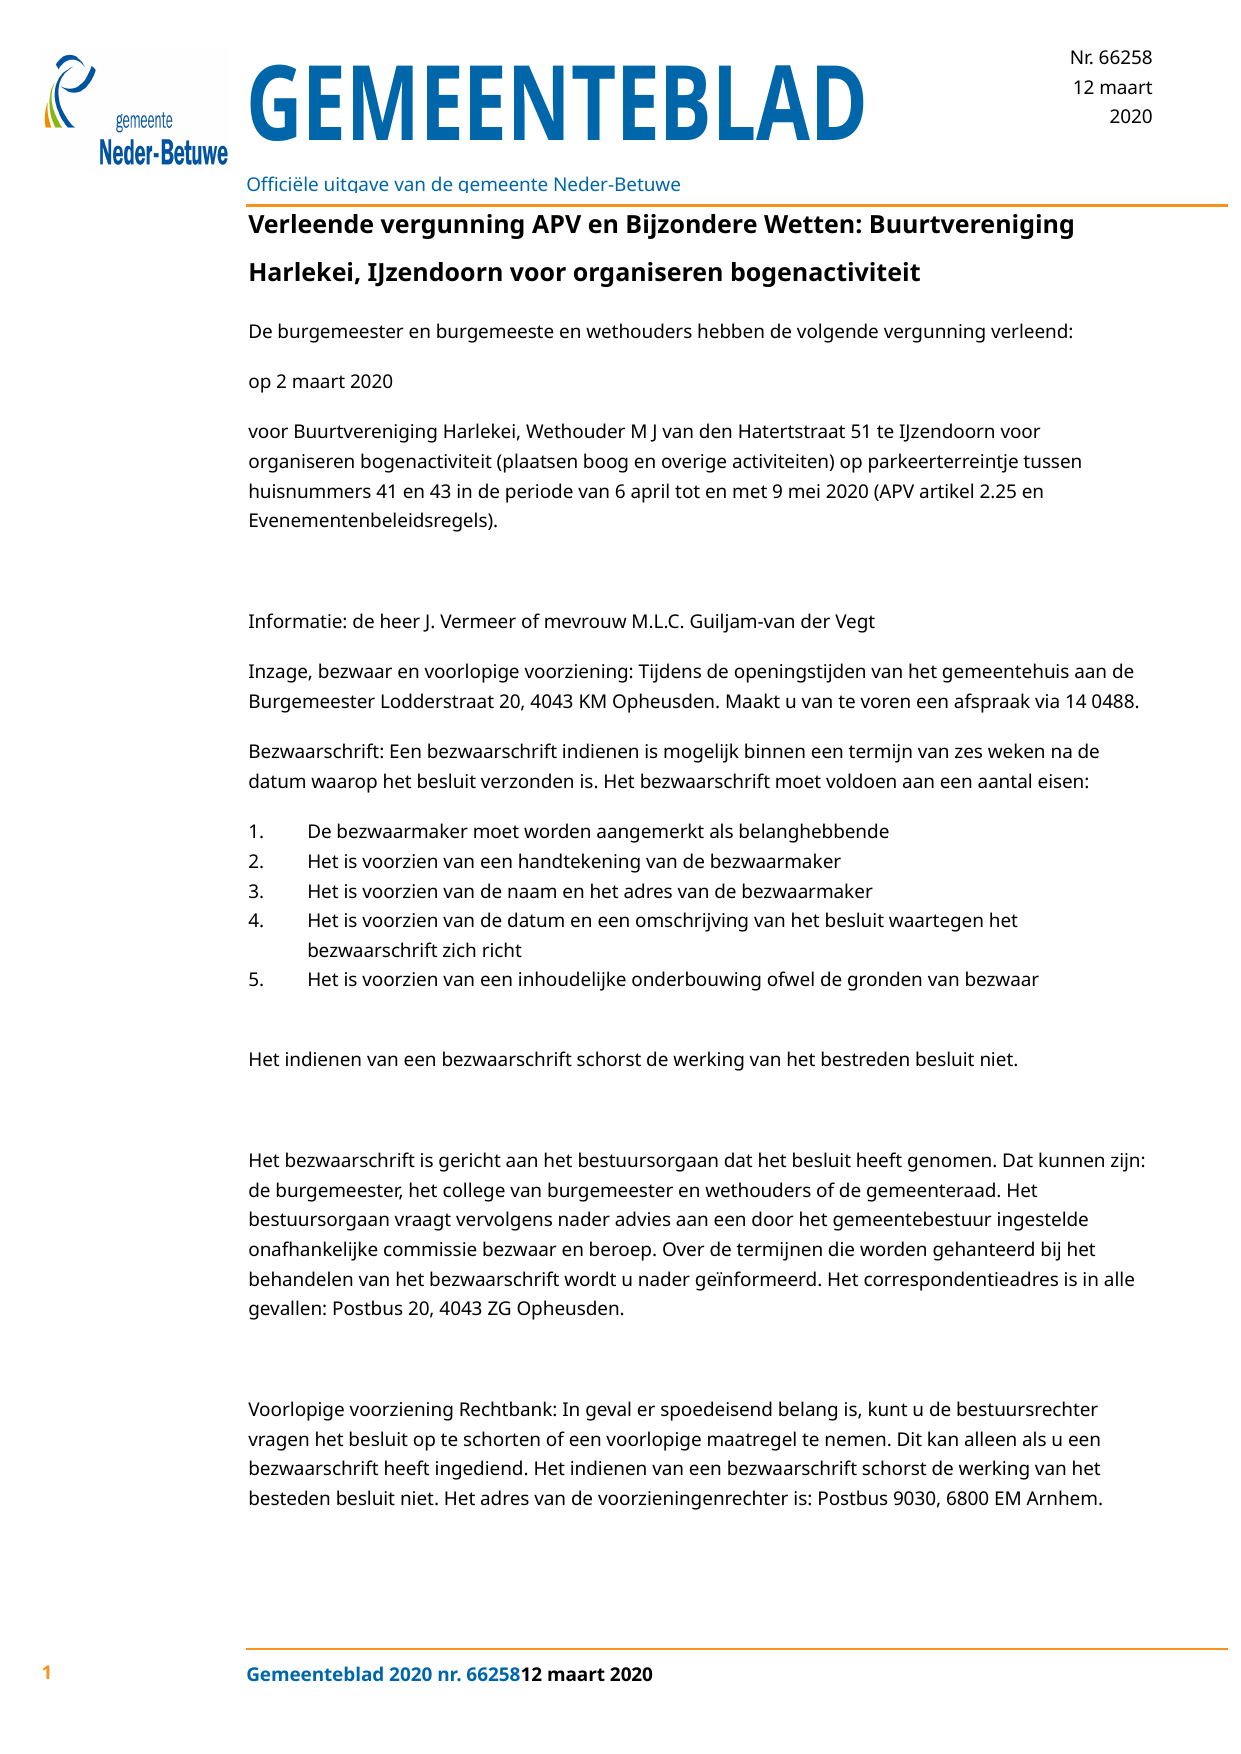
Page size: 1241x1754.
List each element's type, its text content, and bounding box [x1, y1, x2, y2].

text Bezwaarschrift: Een bezwaarschrift indienen is mogelijk binnen een termijn van zes weken na de datum waarop het besluit verzonden is. Het bezwaarschrift moet voldoen aan een aantal eisen: [248, 739, 1152, 794]
text voor Buurtvereniging Harlekei, Wethouder M J van den Hatertstraat 51 te IJzendoorn voor organiseren bogenactiviteit (plaatsen boog en overige activiteiten) op parkeerterreintje tussen huisnummers 41 en 43 in de periode van 6 april tot en met 9 mei 2020 (APV artikel 2.25 en Evenementenbeleidsregels). [248, 419, 1152, 533]
list Het is voorzien van een handtekening van de bezwaarmaker [248, 848, 1152, 874]
text Inzage, bezwaar en voorlopige voorziening: Tijdens de openingstijden van het gemeentehuis aan de Burgemeester Lodderstraat 20, 4043 KM Opheusden. Maakt u van te voren een afspraak via 14 0488. [248, 659, 1152, 714]
text Informatie: de heer J. Vermeer of mevrouw M.L.C. Guiljam-van der Vegt [248, 608, 1152, 634]
list Het is voorzien van de naam en het adres van de bezwaarmaker [248, 878, 1152, 904]
list De bezwaarmaker moet worden aangemerkt als belanghebbende [248, 819, 1152, 844]
text Het indienen van een bezwaarschrift schorst de werking van het bestreden besluit niet. [248, 1047, 1152, 1072]
list Het is voorzien van een inhoudelijke onderbouwing ofwel de gronden van bezwaar [248, 967, 1152, 992]
text Voorlopige voorziening Rechtbank: In geval er spoedeisend belang is, kunt u de bestuursrechter vragen het besluit op te schorten of een voorlopige maatregel te nemen. Dit kan alleen als u een bezwaarschrift heeft ingediend. Het indienen van een bezwaarschrift schorst de werking van het besteden besluit niet. Het adres van de voorzieningenrechter is: Postbus 9030, 6800 EM Arnhem. [248, 1396, 1152, 1511]
picture [41, 47, 231, 172]
text Het bezwaarschrift is gericht aan het bestuursorgaan dat het besluit heeft genomen. Dat kunnen zijn: de burgemeester, het college van burgemeester en wethouders of de gemeenteraad. Het bestuursorgaan vraagt vervolgens nader advies aan een door het gemeentebestuur ingestelde onafhankelijke commissie bezwaar en beroep. Over de termijnen die worden gehanteerd bij het behandelen van het bezwaarschrift wordt u nader geïnformeerd. Het correspondentieadres is in alle gevallen: Postbus 20, 4043 ZG Opheusden. [248, 1147, 1152, 1321]
list Het is voorzien van de datum en een omschrijving van het besluit waartegen het bezwaarschrift zich richt [248, 907, 1152, 963]
text De burgemeester en burgemeeste en wethouders hebben de volgende vergunning verleend: [248, 318, 1152, 344]
text Verleende vergunning APV en Bijzondere Wetten: Buurtvereniging Harlekei, IJzendoorn voor organiseren bogenactiviteit [248, 207, 1152, 288]
text op 2 maart 2020 [248, 368, 1152, 394]
